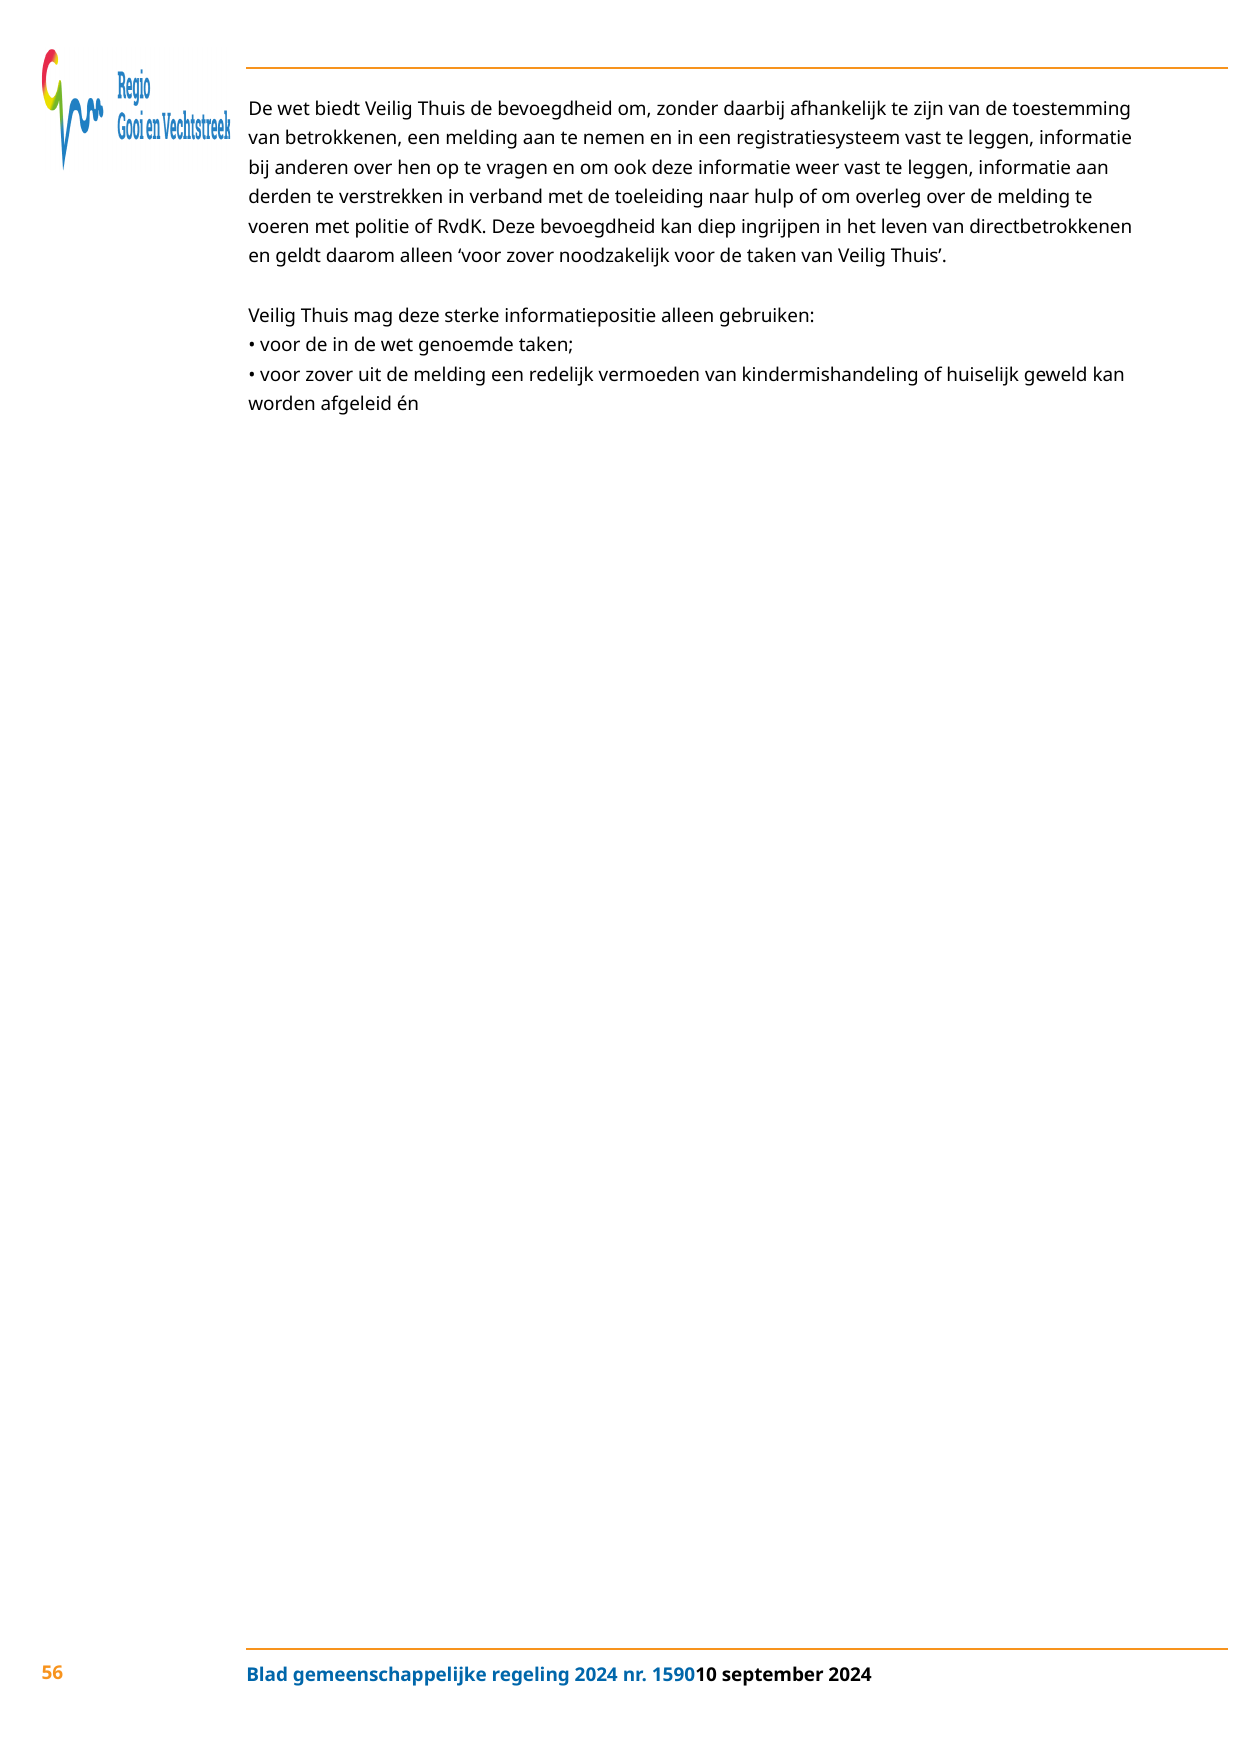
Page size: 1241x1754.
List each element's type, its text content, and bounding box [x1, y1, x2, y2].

text De wet biedt Veilig Thuis de bevoegdheid om, zonder daarbij afhankelijk te zijn van de toestemming van betrokkenen, een melding aan te nemen en in een registratiesysteem vast te leggen, informatie bij anderen over hen op te vragen en om ook deze informatie weer vast te leggen, informatie aan derden te verstrekken in verband met de toeleiding naar hulp of om overleg over de melding te voeren met politie of RvdK. Deze bevoegdheid kan diep ingrijpen in het leven van directbetrokkenen en geldt daarom alleen ‘voor zover noodzakelijk voor de taken van Veilig Thuis’. [248, 95, 1152, 268]
text • voor zover uit de melding een redelijk vermoeden van kindermishandeling of huiselijk geweld kan worden afgeleid én [248, 361, 1152, 416]
text Veilig Thuis mag deze sterke informatiepositie alleen gebruiken: [248, 302, 1152, 328]
text • voor de in de wet genoemde taken; [248, 331, 1152, 357]
picture [41, 47, 231, 172]
